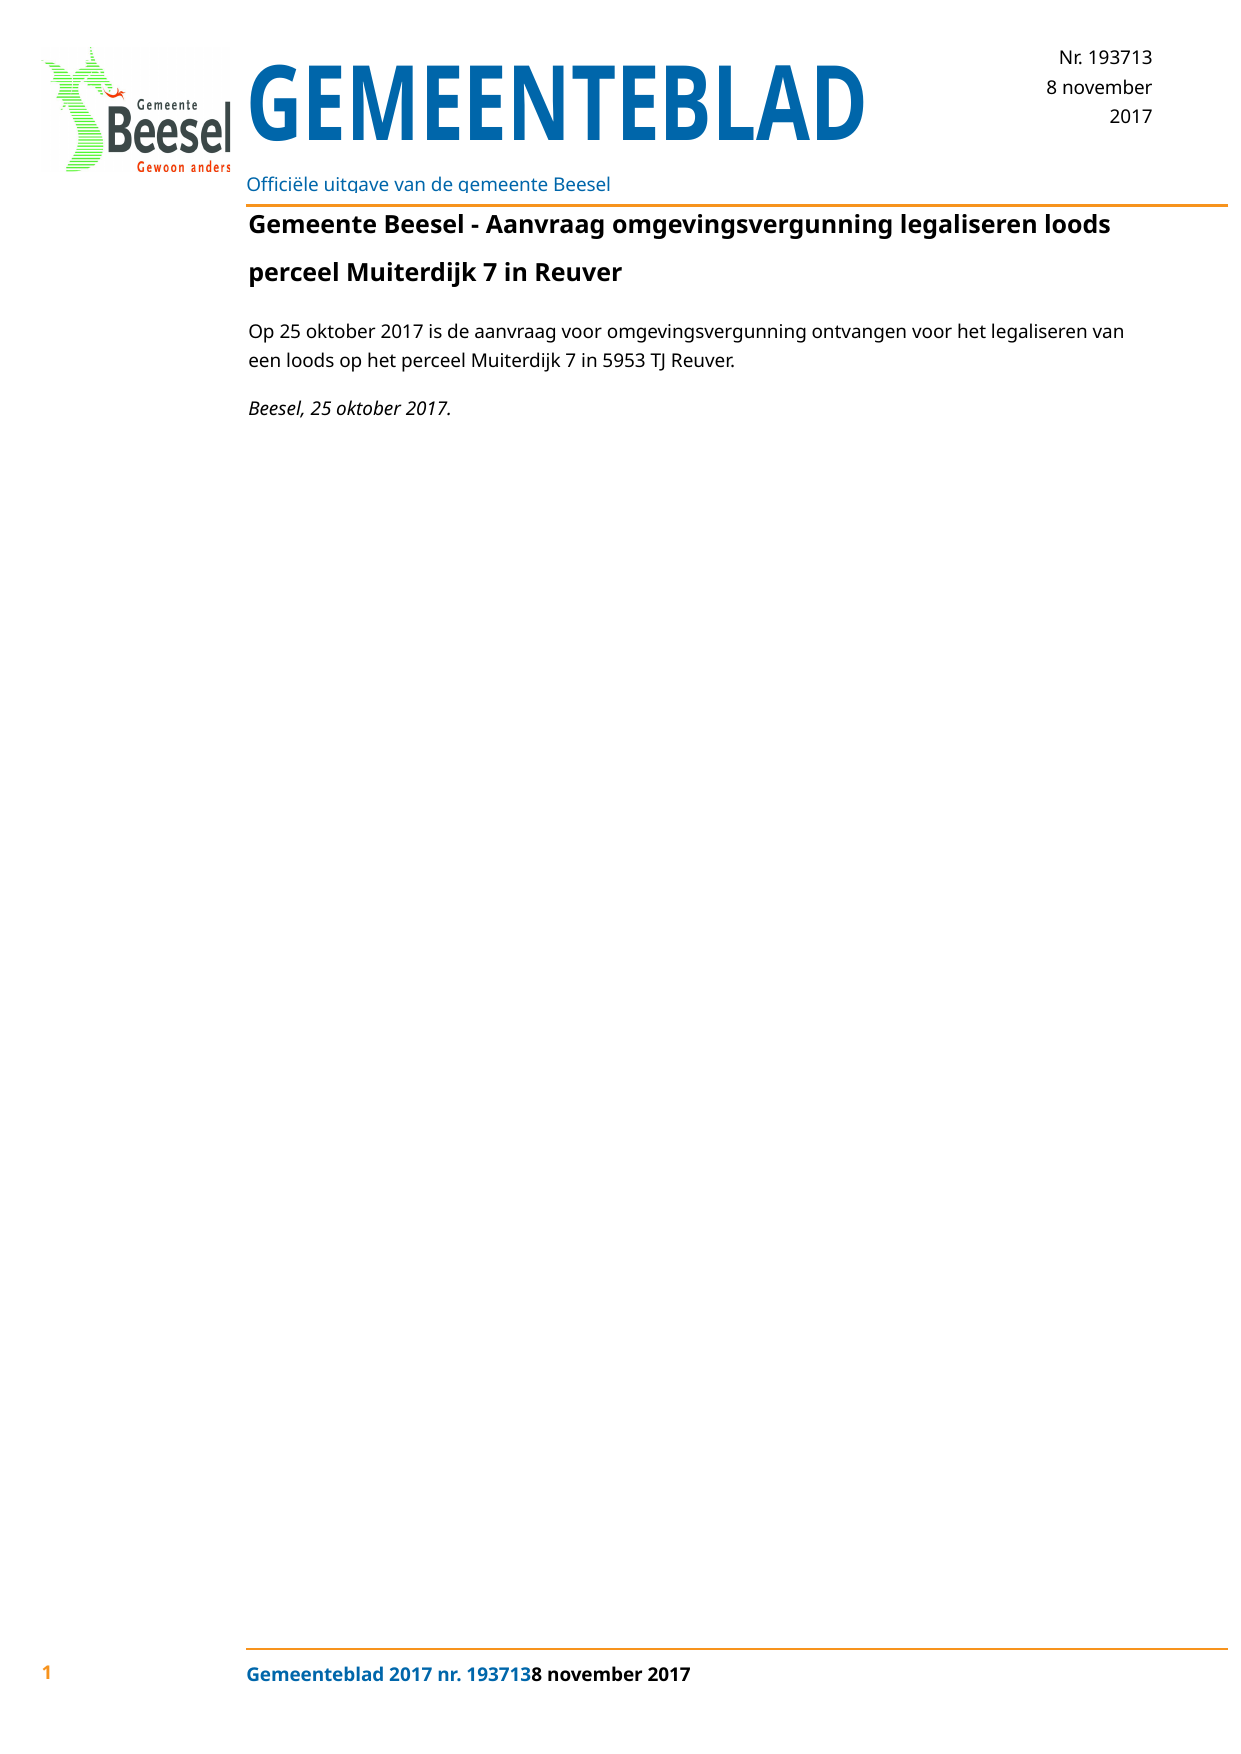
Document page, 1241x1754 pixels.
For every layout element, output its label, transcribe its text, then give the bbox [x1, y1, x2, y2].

picture [41, 47, 231, 172]
text Op 25 oktober 2017 is de aanvraag voor omgevingsvergunning ontvangen voor het legaliseren van een loods op het perceel Muiterdijk 7 in 5953 TJ Reuver. [248, 318, 1152, 373]
text Gemeente Beesel - Aanvraag omgevingsvergunning legaliseren loods perceel Muiterdijk 7 in Reuver [248, 207, 1152, 288]
text Beesel, 25 oktober 2017. [248, 395, 1152, 421]
